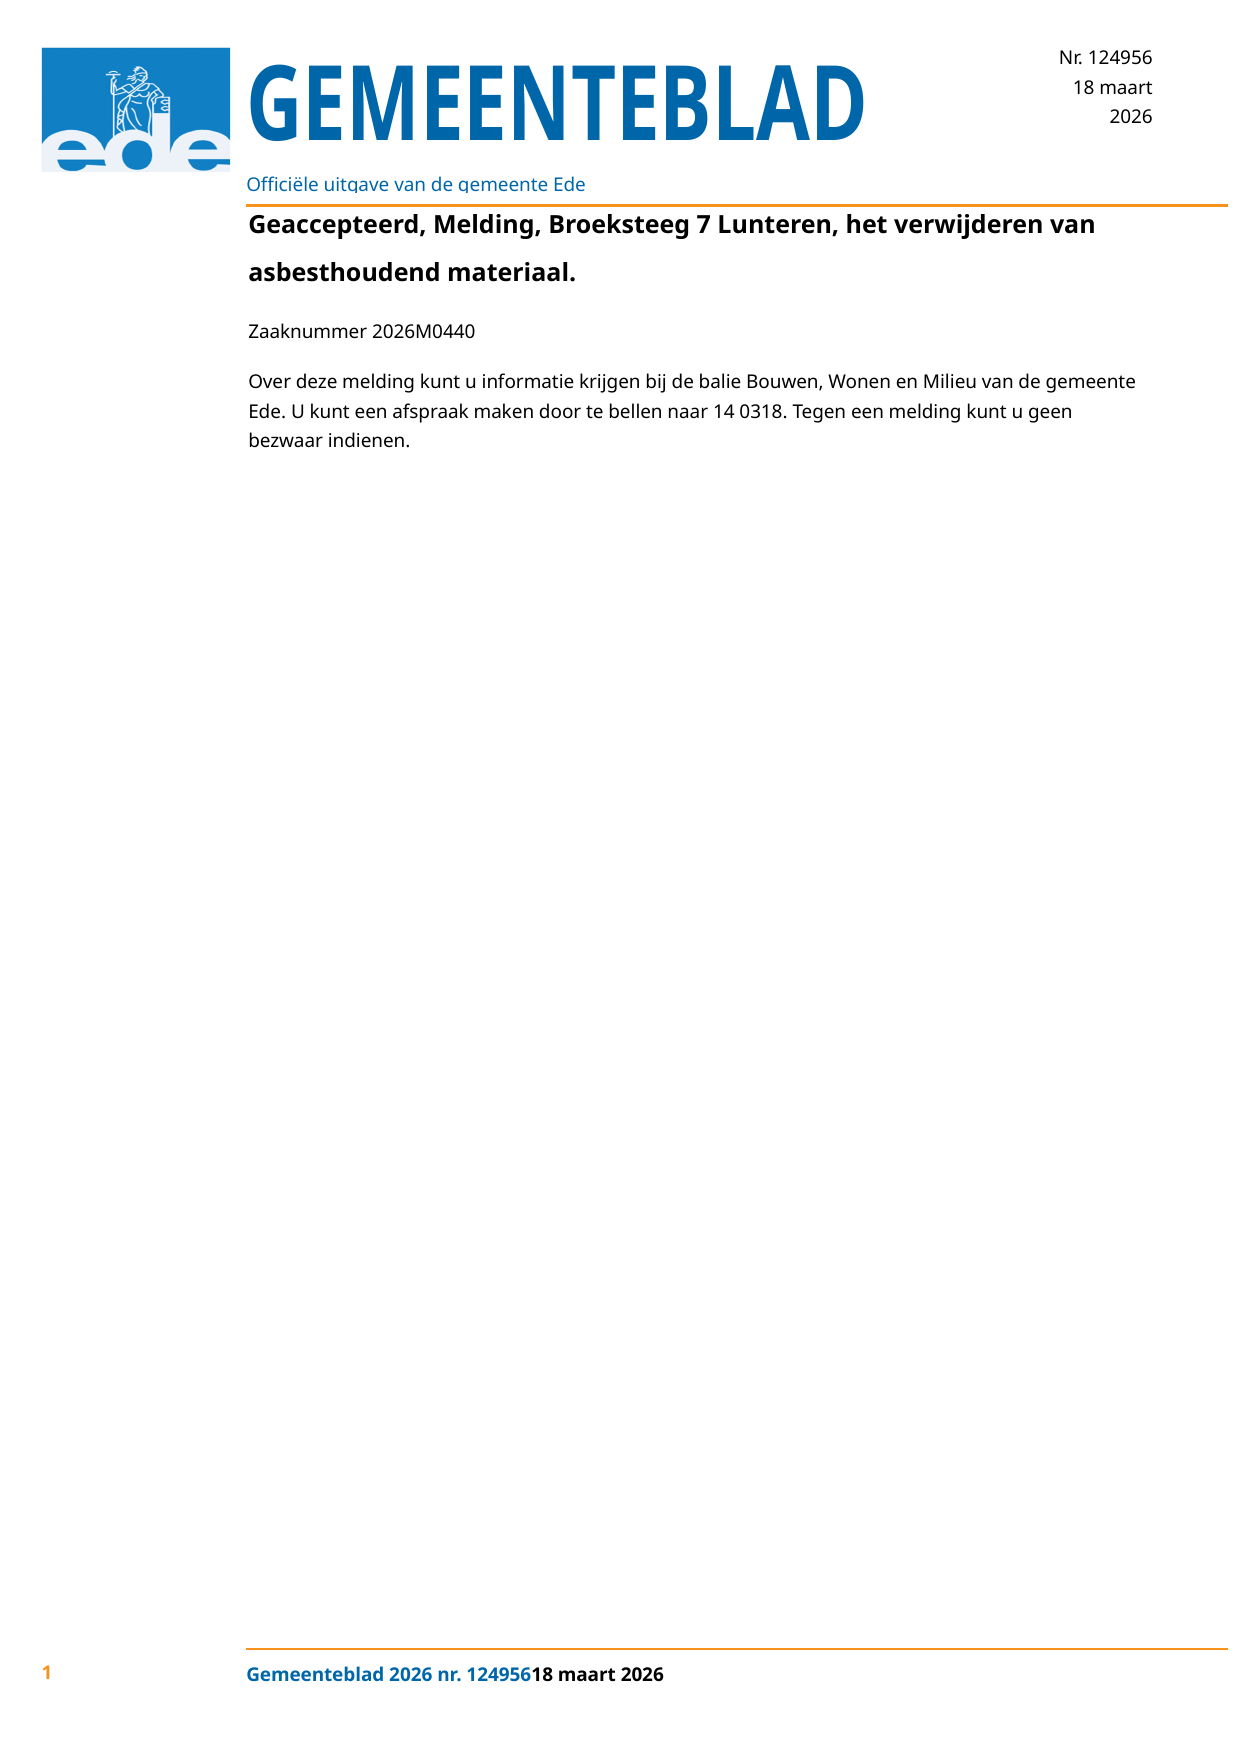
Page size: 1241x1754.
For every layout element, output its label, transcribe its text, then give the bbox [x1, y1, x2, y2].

text Zaaknummer 2026M0440 [248, 318, 1152, 344]
text Over deze melding kunt u informatie krijgen bij de balie Bouwen, Wonen en Milieu van de gemeente Ede. U kunt een afspraak maken door te bellen naar 14 0318. Tegen een melding kunt u geen bezwaar indienen. [248, 368, 1152, 453]
text Geaccepteerd, Melding, Broeksteeg 7 Lunteren, het verwijderen van asbesthoudend materiaal. [248, 207, 1152, 288]
picture [41, 47, 231, 172]
